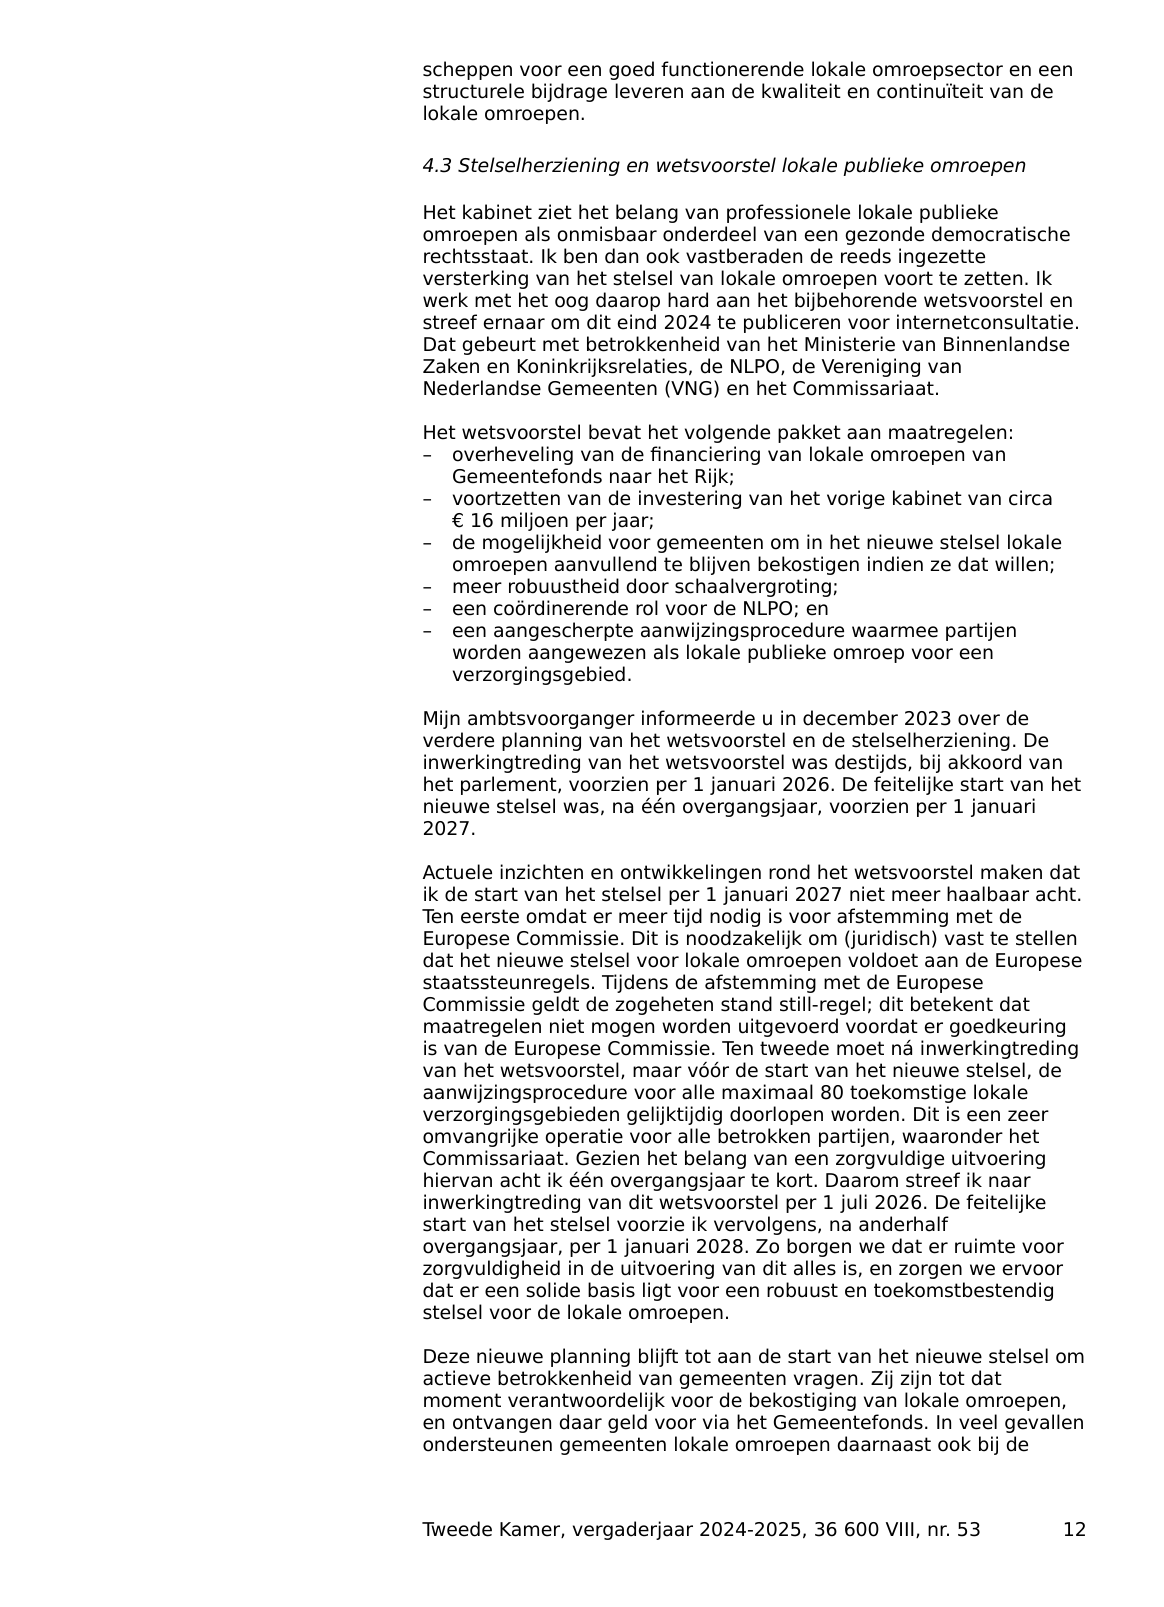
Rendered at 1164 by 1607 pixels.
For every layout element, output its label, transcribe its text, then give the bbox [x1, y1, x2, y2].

text – een coördinerende rol voor de NLPO; en [422, 598, 1087, 620]
text Mijn ambtsvoorganger informeerde u in december 2023 over de verdere planning van het wetsvoorstel en de stelselherziening. De inwerkingtreding van het wetsvoorstel was destijds, bij akkoord van het parlement, voorzien per 1 januari 2026. De feitelijke start van het nieuwe stelsel was, na één overgangsjaar, voorzien per 1 januari 2027. [422, 708, 1087, 840]
subtitle 4.3 Stelselherziening en wetsvoorstel lokale publieke omroepen [422, 155, 1087, 177]
text Het kabinet ziet het belang van professionele lokale publieke omroepen als onmisbaar onderdeel van een gezonde democratische rechtsstaat. Ik ben dan ook vastberaden de reeds ingezette versterking van het stelsel van lokale omroepen voort te zetten. Ik werk met het oog daarop hard aan het bijbehorende wetsvoorstel en streef ernaar om dit eind 2024 te publiceren voor internetconsultatie. Dat gebeurt met betrokkenheid van het Ministerie van Binnenlandse Zaken en Koninkrijksrelaties, de NLPO, de Vereniging van Nederlandse Gemeenten (VNG) en het Commissariaat. [422, 202, 1087, 400]
text Deze nieuwe planning blijft tot aan de start van het nieuwe stelsel om actieve betrokkenheid van gemeenten vragen. Zij zijn tot dat moment verantwoordelijk voor de bekostiging van lokale omroepen, en ontvangen daar geld voor via het Gemeentefonds. In veel gevallen ondersteunen gemeenten lokale omroepen daarnaast ook bij de [422, 1346, 1087, 1456]
text – overheveling van de financiering van lokale omroepen van Gemeentefonds naar het Rijk; [422, 444, 1087, 488]
text – een aangescherpte aanwijzingsprocedure waarmee partijen worden aangewezen als lokale publieke omroep voor een verzorgingsgebied. [422, 620, 1087, 686]
text – meer robuustheid door schaalvergroting; [422, 576, 1087, 598]
text – de mogelijkheid voor gemeenten om in het nieuwe stelsel lokale omroepen aanvullend te blijven bekostigen indien ze dat willen; [422, 532, 1087, 576]
text Actuele inzichten en ontwikkelingen rond het wetsvoorstel maken dat ik de start van het stelsel per 1 januari 2027 niet meer haalbaar acht. Ten eerste omdat er meer tijd nodig is voor afstemming met de Europese Commissie. Dit is noodzakelijk om (juridisch) vast te stellen dat het nieuwe stelsel voor lokale omroepen voldoet aan de Europese staatssteunregels. Tijdens de afstemming met de Europese Commissie geldt de zogeheten stand still-regel; dit betekent dat maatregelen niet mogen worden uitgevoerd voordat er goedkeuring is van de Europese Commissie. Ten tweede moet ná inwerkingtreding van het wetsvoorstel, maar vóór de start van het nieuwe stelsel, de aanwijzingsprocedure voor alle maximaal 80 toekomstige lokale verzorgingsgebieden gelijktijdig doorlopen worden. Dit is een zeer omvangrijke operatie voor alle betrokken partijen, waaronder het Commissariaat. Gezien het belang van een zorgvuldige uitvoering hiervan acht ik één overgangsjaar te kort. Daarom streef ik naar inwerkingtreding van dit wetsvoorstel per 1 juli 2026. De feitelijke start van het stelsel voorzie ik vervolgens, na anderhalf overgangsjaar, per 1 januari 2028. Zo borgen we dat er ruimte voor zorgvuldigheid in de uitvoering van dit alles is, en zorgen we ervoor dat er een solide basis ligt voor een robuust en toekomstbestendig stelsel voor de lokale omroepen. [422, 862, 1087, 1323]
text – voortzetten van de investering van het vorige kabinet van circa € 16 miljoen per jaar; [422, 488, 1087, 532]
text scheppen voor een goed functionerende lokale omroepsector en een structurele bijdrage leveren aan de kwaliteit en continuïteit van de lokale omroepen. [422, 59, 1087, 125]
text Het wetsvoorstel bevat het volgende pakket aan maatregelen: [422, 422, 1087, 444]
